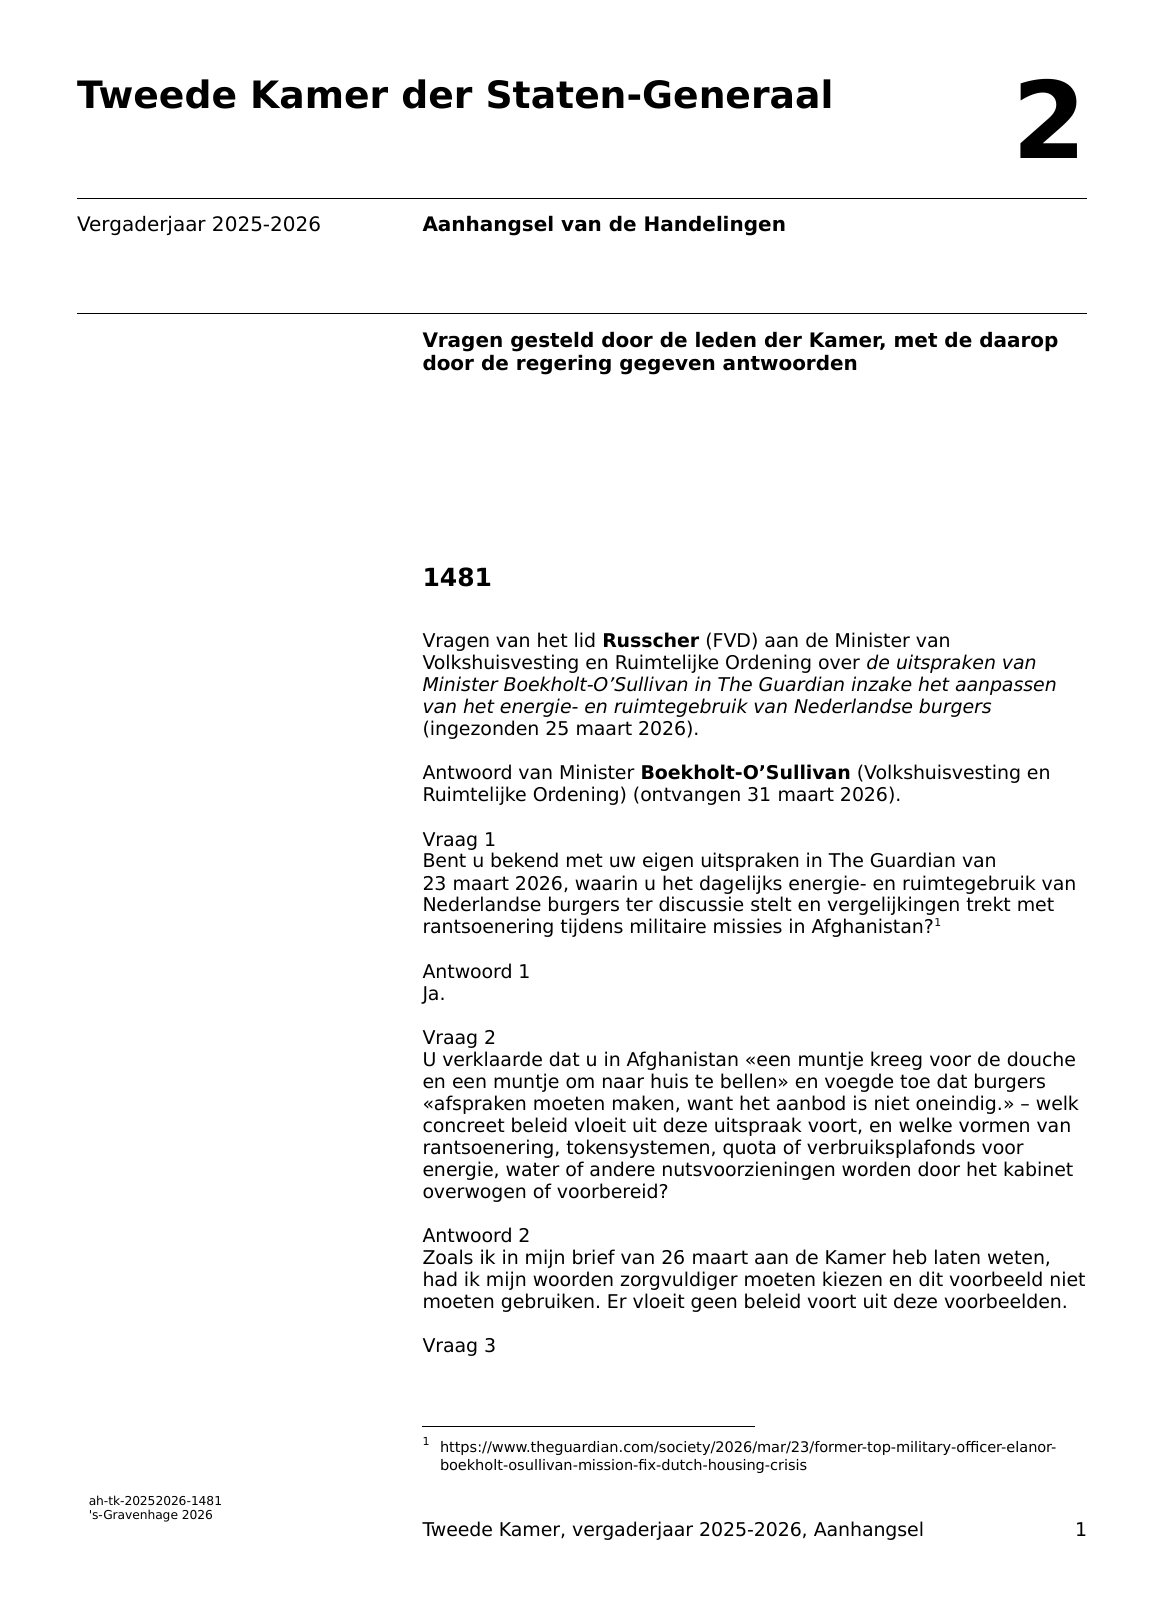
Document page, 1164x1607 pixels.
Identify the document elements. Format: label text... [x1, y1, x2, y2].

text Vraag 1 [422, 828, 1087, 850]
text ah-tk-20252026-1481 [88, 1494, 323, 1508]
table_header Tweede Kamer der Staten-Generaal [77, 59, 886, 198]
table_cell Vragen gesteld door de leden der Kamer, met de daarop door de regering gegeven antwoorden [422, 314, 1087, 375]
text https://www.theguardian.com/society/2026/mar/23/former-top-military-officer-elanor-boekholt-osullivan-mission-fix-dutch-housing-crisis [422, 1435, 1087, 1474]
text Antwoord 2 [422, 1225, 1087, 1247]
text Antwoord van Minister Boekholt-O’Sullivan (Volkshuisvesting en Ruimtelijke Ordening) (ontvangen 31 maart 2026). [422, 762, 1087, 806]
text Ja. [422, 982, 1087, 1004]
table_cell Vergaderjaar 2025-2026 [77, 199, 422, 313]
text Vraag 3 [422, 1335, 1087, 1357]
text Vragen van het lid Russcher (FVD) aan de Minister van Volkshuisvesting en Ruimtelijke Ordening over de uitspraken van Minister Boekholt-O’Sullivan in The Guardian inzake het aanpassen van het energie- en ruimtegebruik van Nederlandse burgers (ingezonden 25 maart 2026). [422, 630, 1087, 740]
text Antwoord 1 [422, 961, 1087, 982]
text 's-Gravenhage 2026 [88, 1508, 323, 1522]
text Vraag 2 [422, 1027, 1087, 1049]
table_cell Aanhangsel van de Handelingen [422, 199, 1087, 313]
table_header 2 [886, 59, 1087, 198]
text 1481 [422, 563, 1087, 592]
text Zoals ik in mijn brief van 26 maart aan de Kamer heb laten weten, had ik mijn woorden zorgvuldiger moeten kiezen en dit voorbeeld niet moeten gebruiken. Er vloeit geen beleid voort uit deze voorbeelden. [422, 1247, 1087, 1313]
table_cell [77, 314, 422, 375]
text Bent u bekend met uw eigen uitspraken in The Guardian van 23 maart 2026, waarin u het dagelijks energie- en ruimtegebruik van Nederlandse burgers ter discussie stelt en vergelijkingen trekt met rantsoenering tijdens militaire missies in Afghanistan? [422, 850, 1087, 938]
text U verklaarde dat u in Afghanistan «een muntje kreeg voor de douche en een muntje om naar huis te bellen» en voegde toe dat burgers «afspraken moeten maken, want het aanbod is niet oneindig.» – welk concreet beleid vloeit uit deze uitspraak voort, en welke vormen van rantsoenering, tokensystemen, quota of verbruiksplafonds voor energie, water of andere nutsvoorzieningen worden door het kabinet overwogen of voorbereid? [422, 1049, 1087, 1202]
